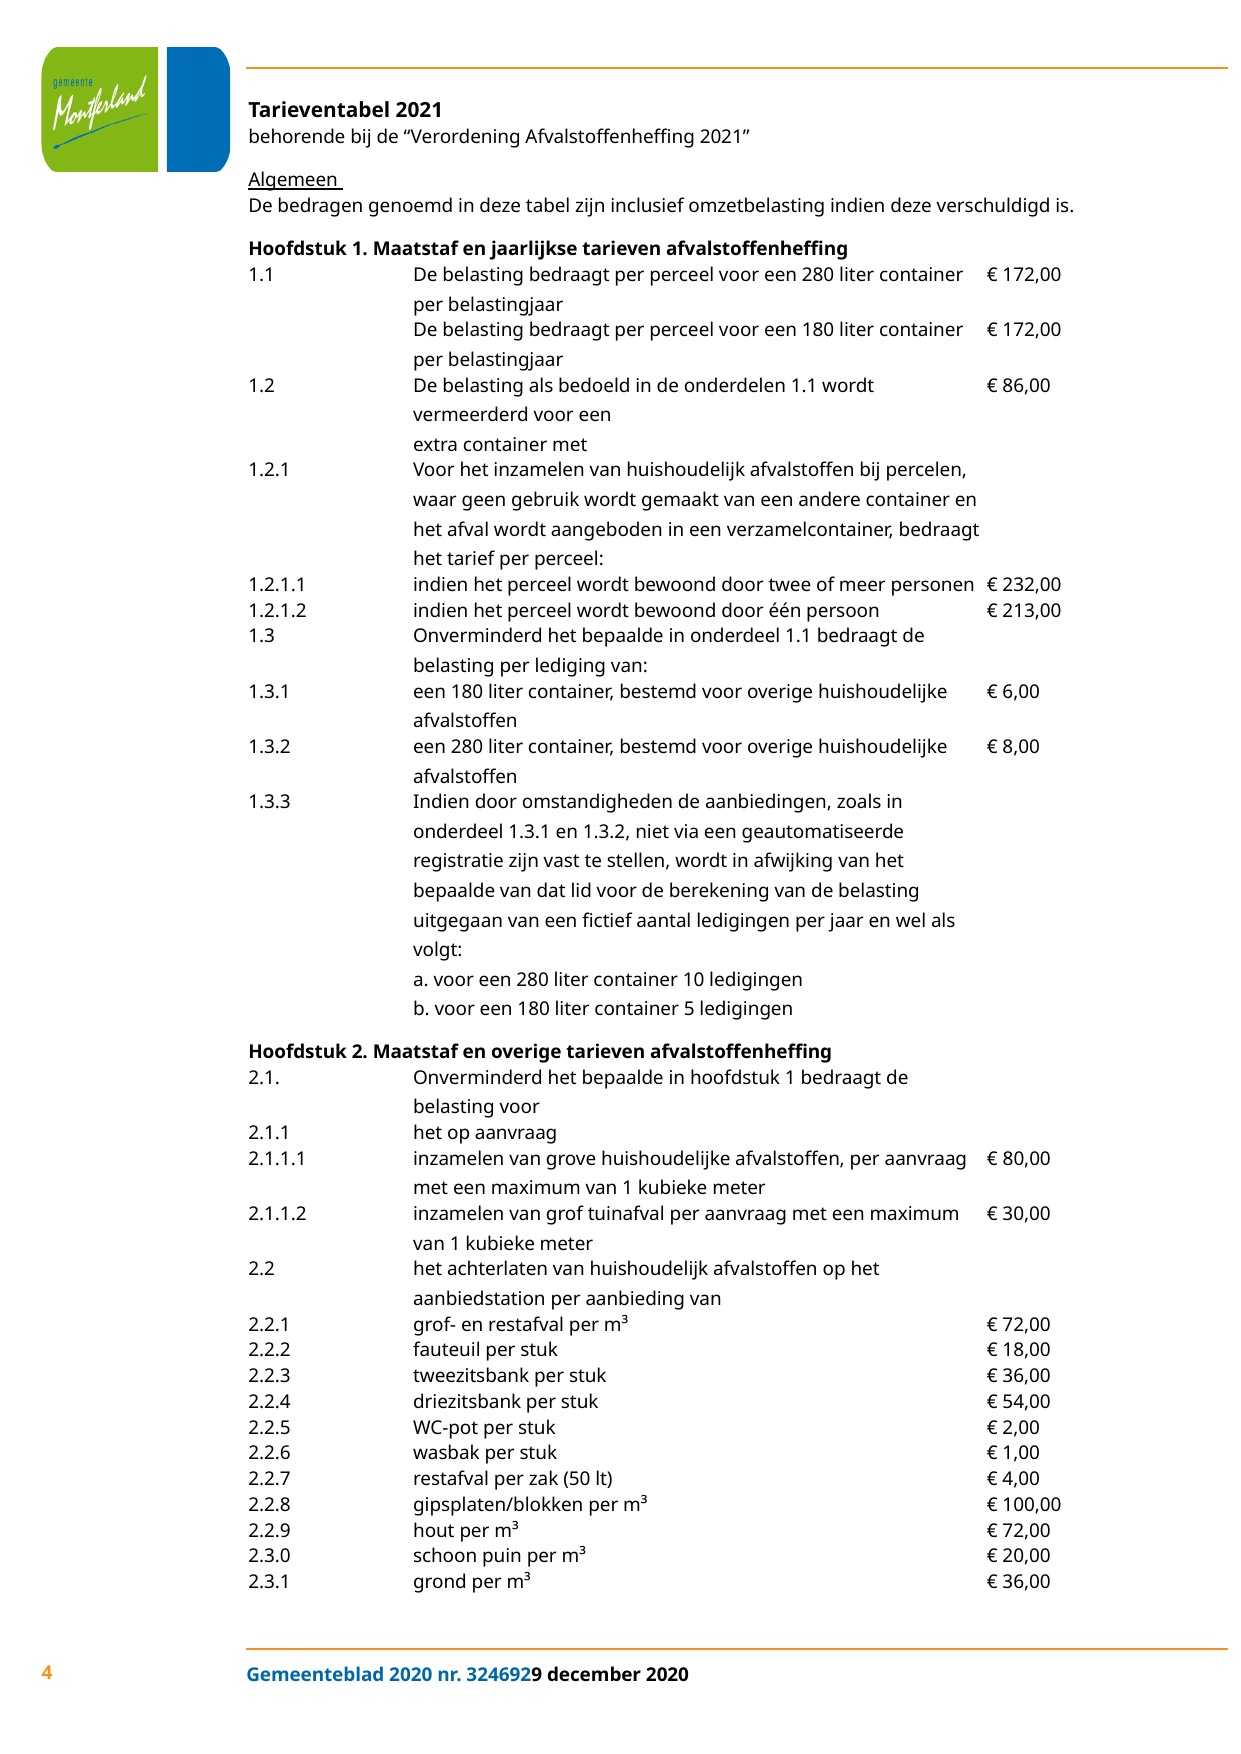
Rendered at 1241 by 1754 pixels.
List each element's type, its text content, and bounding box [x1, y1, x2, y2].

table_cell gipsplaten/blokken per m³ [413, 1491, 987, 1517]
table_cell € 72,00 [987, 1517, 1152, 1542]
table_cell 2.2.2 [248, 1337, 413, 1362]
table_cell € 20,00 [987, 1543, 1152, 1568]
table_cell [987, 623, 1152, 678]
table_cell € 86,00 [987, 372, 1152, 457]
text De bedragen genoemd in deze tabel zijn inclusief omzetbelasting indien deze verschuldigd is. [248, 192, 1152, 218]
table_cell 2.2.7 [248, 1465, 413, 1491]
table_cell 2.2 [248, 1256, 413, 1311]
table_cell schoon puin per m³ [413, 1543, 987, 1568]
table_cell WC-pot per stuk [413, 1414, 987, 1439]
table_cell 1.3 [248, 623, 413, 678]
table_cell 1.2 [248, 372, 413, 457]
table_header 1.1 [248, 261, 413, 316]
table_cell 2.2.6 [248, 1440, 413, 1465]
text Algemeen [248, 166, 1152, 192]
table_cell 2.2.9 [248, 1517, 413, 1542]
text behorende bij de “Verordening Afvalstoffenheffing 2021” [248, 123, 1152, 149]
table_cell € 18,00 [987, 1337, 1152, 1362]
table_cell [987, 457, 1152, 571]
table_cell 2.2.8 [248, 1491, 413, 1517]
table_cell 1.3.3 [248, 789, 413, 1021]
table_cell wasbak per stuk [413, 1440, 987, 1465]
table_header De belasting bedraagt per perceel voor een 280 liter container per belastingjaar [413, 261, 987, 316]
table_cell 2.1.1 [248, 1119, 413, 1145]
table_cell inzamelen van grove huishoudelijke afvalstoffen, per aanvraag met een maximum van 1 kubieke meter [413, 1145, 987, 1200]
text Hoofdstuk 1. Maatstaf en jaarlijkse tarieven afvalstoffenheffing [248, 235, 1152, 261]
table_cell 1.3.2 [248, 733, 413, 788]
table_cell 2.3.1 [248, 1568, 413, 1594]
table_cell indien het perceel wordt bewoond door twee of meer personen [413, 571, 987, 597]
picture [41, 47, 231, 172]
table_cell [248, 316, 413, 372]
table_cell 2.1.1.1 [248, 1145, 413, 1200]
table_header [987, 1064, 1152, 1119]
table_cell De belasting bedraagt per perceel voor een 180 liter container per belastingjaar [413, 316, 987, 372]
table_cell Voor het inzamelen van huishoudelijk afvalstoffen bij percelen, waar geen gebruik wordt gemaakt van een andere container en het afval wordt aangeboden in een verzamelcontainer, bedraagt het tarief per perceel: [413, 457, 987, 571]
table_cell € 36,00 [987, 1568, 1152, 1594]
table_cell € 213,00 [987, 597, 1152, 623]
table_cell € 8,00 [987, 733, 1152, 788]
table_cell 2.2.3 [248, 1363, 413, 1388]
table_cell € 2,00 [987, 1414, 1152, 1439]
table_header € 172,00 [987, 261, 1152, 316]
table_cell [987, 1119, 1152, 1145]
table_cell 1.3.1 [248, 678, 413, 733]
table_cell [987, 789, 1152, 1021]
table_cell tweezitsbank per stuk [413, 1363, 987, 1388]
table_cell een 280 liter container, bestemd voor overige huishoudelijke afvalstoffen [413, 733, 987, 788]
table_cell indien het perceel wordt bewoond door één persoon [413, 597, 987, 623]
table_cell De belasting als bedoeld in de onderdelen 1.1 wordt vermeerderd voor een extra container met [413, 372, 987, 457]
table_cell een 180 liter container, bestemd voor overige huishoudelijke afvalstoffen [413, 678, 987, 733]
table_cell restafval per zak (50 lt) [413, 1465, 987, 1491]
table_cell 1.2.1.2 [248, 597, 413, 623]
table_cell € 6,00 [987, 678, 1152, 733]
table_cell € 100,00 [987, 1491, 1152, 1517]
table_cell 1.2.1 [248, 457, 413, 571]
table_cell € 4,00 [987, 1465, 1152, 1491]
table_cell 2.2.1 [248, 1311, 413, 1337]
table_cell Onverminderd het bepaalde in onderdeel 1.1 bedraagt de belasting per lediging van: [413, 623, 987, 678]
text Hoofdstuk 2. Maatstaf en overige tarieven afvalstoffenheffing [248, 1038, 1152, 1064]
table_cell 2.2.5 [248, 1414, 413, 1439]
table_cell hout per m³ [413, 1517, 987, 1542]
table_cell driezitsbank per stuk [413, 1388, 987, 1414]
table_cell € 30,00 [987, 1200, 1152, 1256]
table_cell inzamelen van grof tuinafval per aanvraag met een maximum van 1 kubieke meter [413, 1200, 987, 1256]
table_cell 1.2.1.1 [248, 571, 413, 597]
table_cell grond per m³ [413, 1568, 987, 1594]
table_header Onverminderd het bepaalde in hoofdstuk 1 bedraagt de belasting voor [413, 1064, 987, 1119]
table_cell grof- en restafval per m³ [413, 1311, 987, 1337]
text Tarieventabel 2021 [248, 95, 1152, 123]
table_cell het achterlaten van huishoudelijk afvalstoffen op het aanbiedstation per aanbieding van [413, 1256, 987, 1311]
table_header 2.1. [248, 1064, 413, 1119]
table_cell € 172,00 [987, 316, 1152, 372]
table_cell € 36,00 [987, 1363, 1152, 1388]
table_cell € 80,00 [987, 1145, 1152, 1200]
table_cell € 232,00 [987, 571, 1152, 597]
table_cell 2.2.4 [248, 1388, 413, 1414]
table_cell 2.1.1.2 [248, 1200, 413, 1256]
table_cell € 54,00 [987, 1388, 1152, 1414]
table_cell [987, 1256, 1152, 1311]
table_cell € 1,00 [987, 1440, 1152, 1465]
table_cell fauteuil per stuk [413, 1337, 987, 1362]
table_cell het op aanvraag [413, 1119, 987, 1145]
table_cell Indien door omstandigheden de aanbiedingen, zoals in onderdeel 1.3.1 en 1.3.2, niet via een geautomatiseerde registratie zijn vast te stellen, wordt in afwijking van het bepaalde van dat lid voor de berekening van de belasting uitgegaan van een fictief aantal ledigingen per jaar en wel als volgt: a. voor een 280 liter container 10 ledigingen b. voor een 180 liter container 5 ledigingen [413, 789, 987, 1021]
table_cell 2.3.0 [248, 1543, 413, 1568]
table_cell € 72,00 [987, 1311, 1152, 1337]
